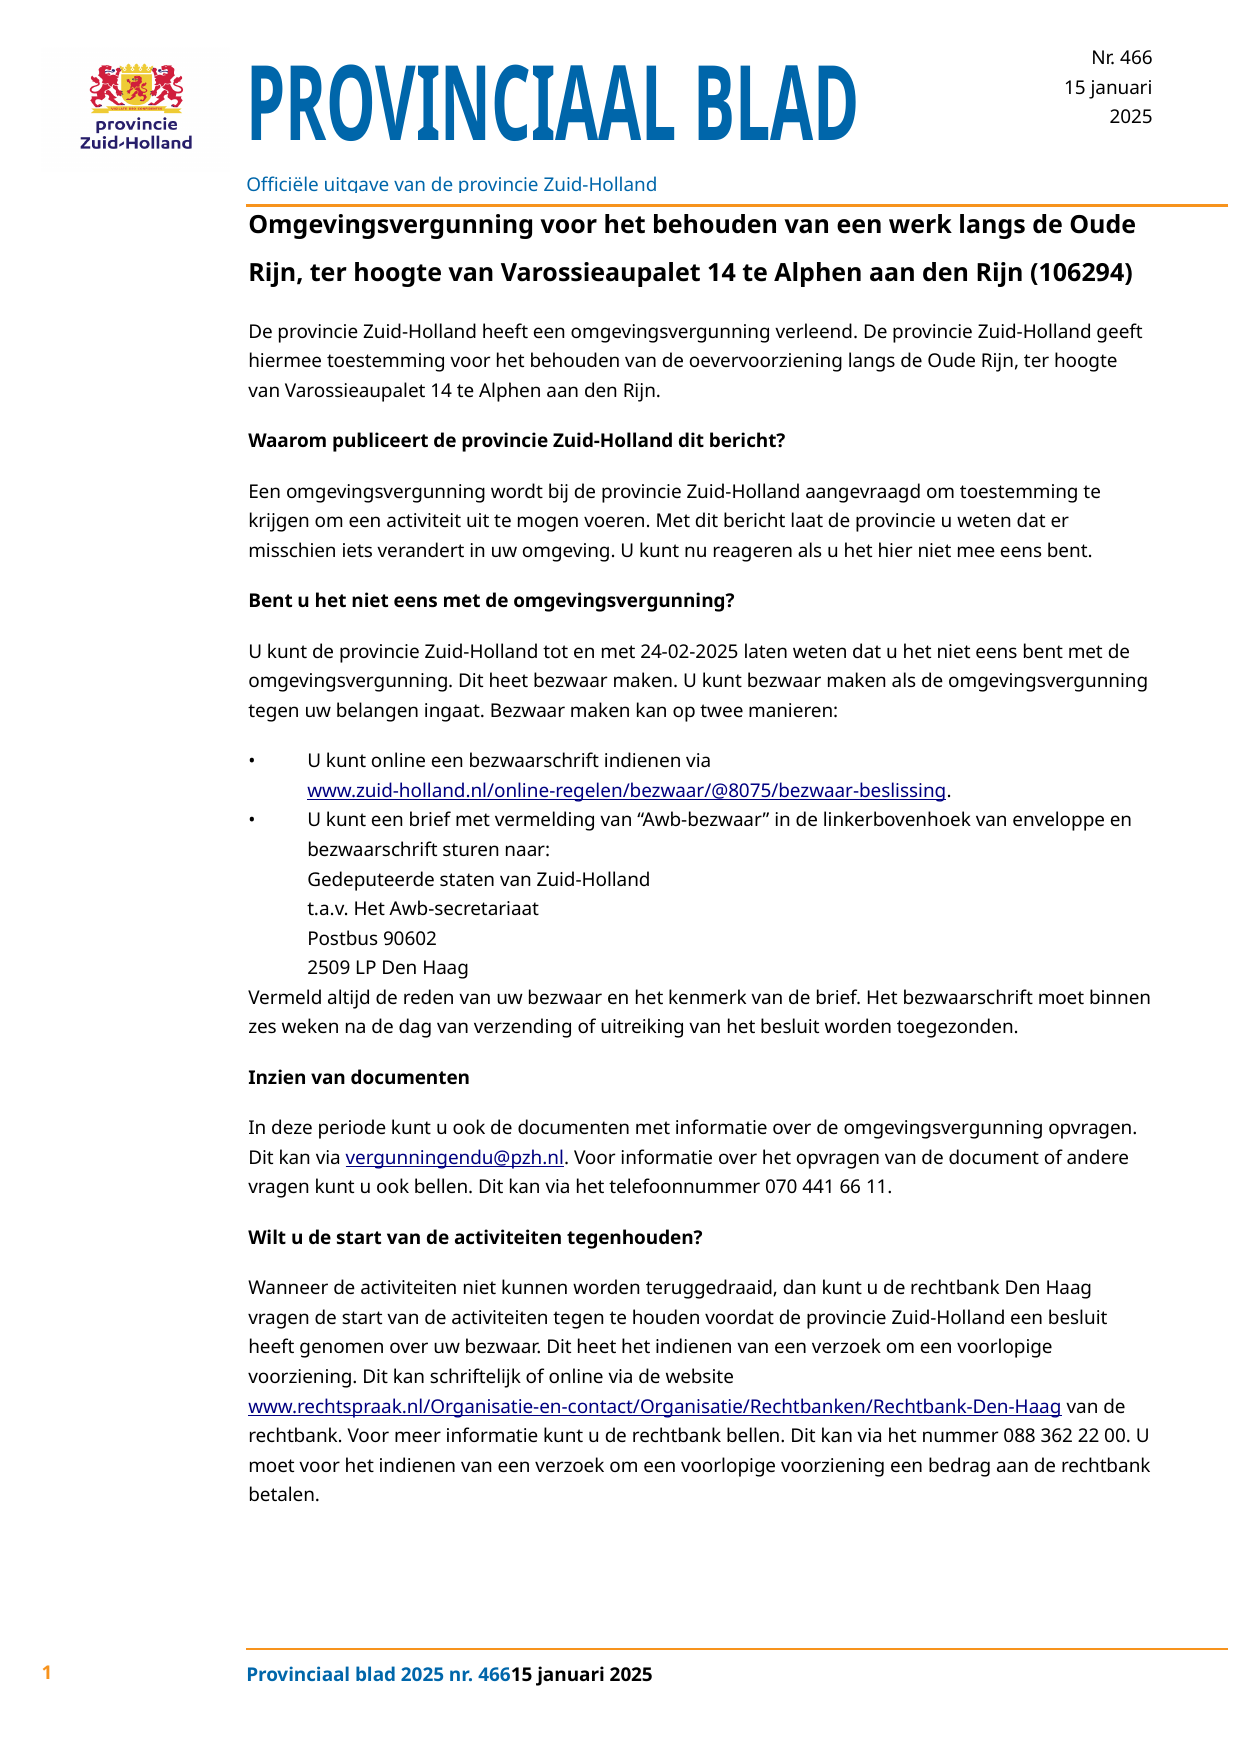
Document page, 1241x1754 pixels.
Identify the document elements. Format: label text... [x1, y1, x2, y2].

text Bent u het niet eens met de omgevingsvergunning? [248, 587, 1152, 613]
text Waarom publiceert de provincie Zuid-Holland dit bericht? [248, 427, 1152, 453]
text De provincie Zuid-Holland heeft een omgevingsvergunning verleend. De provincie Zuid-Holland geeft hiermee toestemming voor het behouden van de oevervoorziening langs de Oude Rijn, ter hoogte van Varossieaupalet 14 te Alphen aan den Rijn. [248, 318, 1152, 403]
text Wilt u de start van de activiteiten tegenhouden? [248, 1224, 1152, 1250]
text U kunt de provincie Zuid-Holland tot en met 24-02-2025 laten weten dat u het niet eens bent met de omgevingsvergunning. Dit heet bezwaar maken. U kunt bezwaar maken als de omgevingsvergunning tegen uw belangen ingaat. Bezwaar maken kan op twee manieren: [248, 638, 1152, 723]
text Wanneer de activiteiten niet kunnen worden teruggedraaid, dan kunt u de rechtbank Den Haag vragen de start van de activiteiten tegen te houden voordat de provincie Zuid-Holland een besluit heeft genomen over uw bezwaar. Dit heet het indienen van een verzoek om een voorlopige voorziening. Dit kan schriftelijk of online via de website www.rechtspraak.nl/Organisatie-en-contact/Organisatie/Rechtbanken/Rechtbank-Den-Haag van de rechtbank. Voor meer informatie kunt u de rechtbank bellen. Dit kan via het nummer 088 362 22 00. U moet voor het indienen van een verzoek om een voorlopige voorziening een bedrag aan de rechtbank betalen. [248, 1274, 1152, 1507]
text Een omgevingsvergunning wordt bij de provincie Zuid-Holland aangevraagd om toestemming te krijgen om een activiteit uit te mogen voeren. Met dit bericht laat de provincie u weten dat er misschien iets verandert in uw omgeving. U kunt nu reageren als u het hier niet mee eens bent. [248, 478, 1152, 563]
list U kunt online een bezwaarschrift indienen via www.zuid-holland.nl/online-regelen/bezwaar/@8075/bezwaar-beslissing. [248, 747, 1152, 803]
list U kunt een brief met vermelding van “Awb-bezwaar” in de linkerbovenhoek van enveloppe en bezwaarschrift sturen naar: [248, 807, 1152, 862]
text Omgevingsvergunning voor het behouden van een werk langs de Oude Rijn, ter hoogte van Varossieaupalet 14 te Alphen aan den Rijn (106294) [248, 207, 1152, 288]
text In deze periode kunt u ook de documenten met informatie over de omgevingsvergunning opvragen. Dit kan via vergunningendu@pzh.nl. Voor informatie over het opvragen van de document of andere vragen kunt u ook bellen. Dit kan via het telefoonnummer 070 441 66 11. [248, 1114, 1152, 1199]
picture [41, 47, 231, 172]
text Vermeld altijd de reden van uw bezwaar en het kenmerk van de brief. Het bezwaarschrift moet binnen zes weken na de dag van verzending of uitreiking van het besluit worden toegezonden. [248, 984, 1152, 1039]
list Postbus 90602 [248, 925, 1152, 951]
list Gedeputeerde staten van Zuid-Holland [248, 866, 1152, 892]
text Inzien van documenten [248, 1064, 1152, 1090]
list 2509 LP Den Haag [248, 954, 1152, 980]
list t.a.v. Het Awb-secretariaat [248, 895, 1152, 921]
